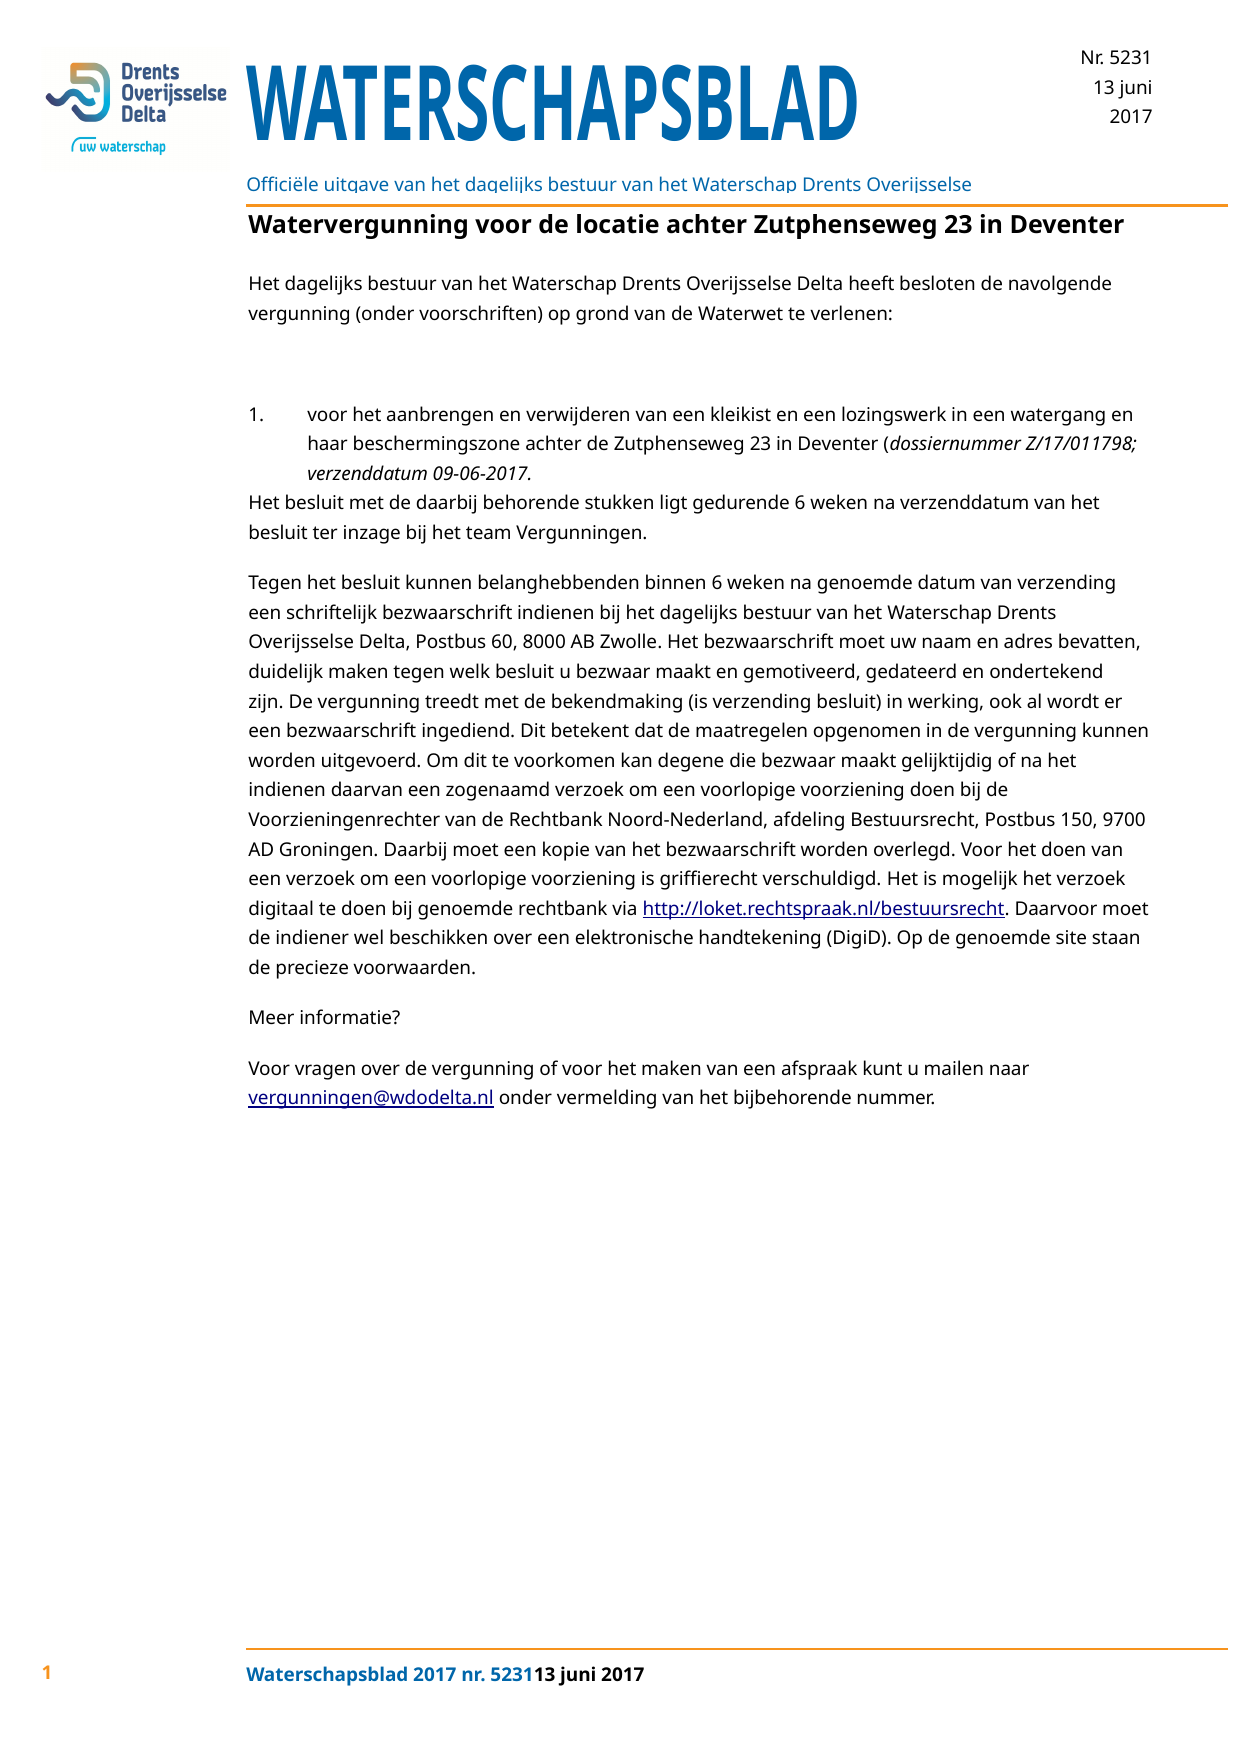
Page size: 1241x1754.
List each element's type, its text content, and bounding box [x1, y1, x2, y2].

text Meer informatie? [248, 1004, 1152, 1030]
text Voor vragen over de vergunning of voor het maken van een afspraak kunt u mailen naar vergunningen@wdodelta.nl onder vermelding van het bijbehorende nummer. [248, 1055, 1152, 1110]
text Watervergunning voor de locatie achter Zutphenseweg 23 in Deventer [248, 207, 1152, 241]
text Tegen het besluit kunnen belanghebbenden binnen 6 weken na genoemde datum van verzending een schriftelijk bezwaarschrift indienen bij het dagelijks bestuur van het Waterschap Drents Overijsselse Delta, Postbus 60, 8000 AB Zwolle. Het bezwaarschrift moet uw naam en adres bevatten, duidelijk maken tegen welk besluit u bezwaar maakt en gemotiveerd, gedateerd en ondertekend zijn. De vergunning treedt met de bekendmaking (is verzending besluit) in werking, ook al wordt er een bezwaarschrift ingediend. Dit betekent dat de maatregelen opgenomen in de vergunning kunnen worden uitgevoerd. Om dit te voorkomen kan degene die bezwaar maakt gelijktijdig of na het indienen daarvan een zogenaamd verzoek om een voorlopige voorziening doen bij de Voorzieningenrechter van de Rechtbank Noord-Nederland, afdeling Bestuursrecht, Postbus 150, 9700 AD Groningen. Daarbij moet een kopie van het bezwaarschrift worden overlegd. Voor het doen van een verzoek om een voorlopige voorziening is griffierecht verschuldigd. Het is mogelijk het verzoek digitaal te doen bij genoemde rechtbank via http://loket.rechtspraak.nl/bestuursrecht. Daarvoor moet de indiener wel beschikken over een elektronische handtekening (DigiD). Op de genoemde site staan de precieze voorwaarden. [248, 569, 1152, 980]
picture [41, 47, 231, 172]
list voor het aanbrengen en verwijderen van een kleikist en een lozingswerk in een watergang en haar beschermingszone achter de Zutphenseweg 23 in Deventer (dossiernummer Z/17/011798; verzenddatum 09-06-2017. [248, 401, 1152, 486]
text Het besluit met de daarbij behorende stukken ligt gedurende 6 weken na verzenddatum van het besluit ter inzage bij het team Vergunningen. [248, 489, 1152, 545]
text Het dagelijks bestuur van het Waterschap Drents Overijsselse Delta heeft besloten de navolgende vergunning (onder voorschriften) op grond van de Waterwet te verlenen: [248, 270, 1152, 326]
